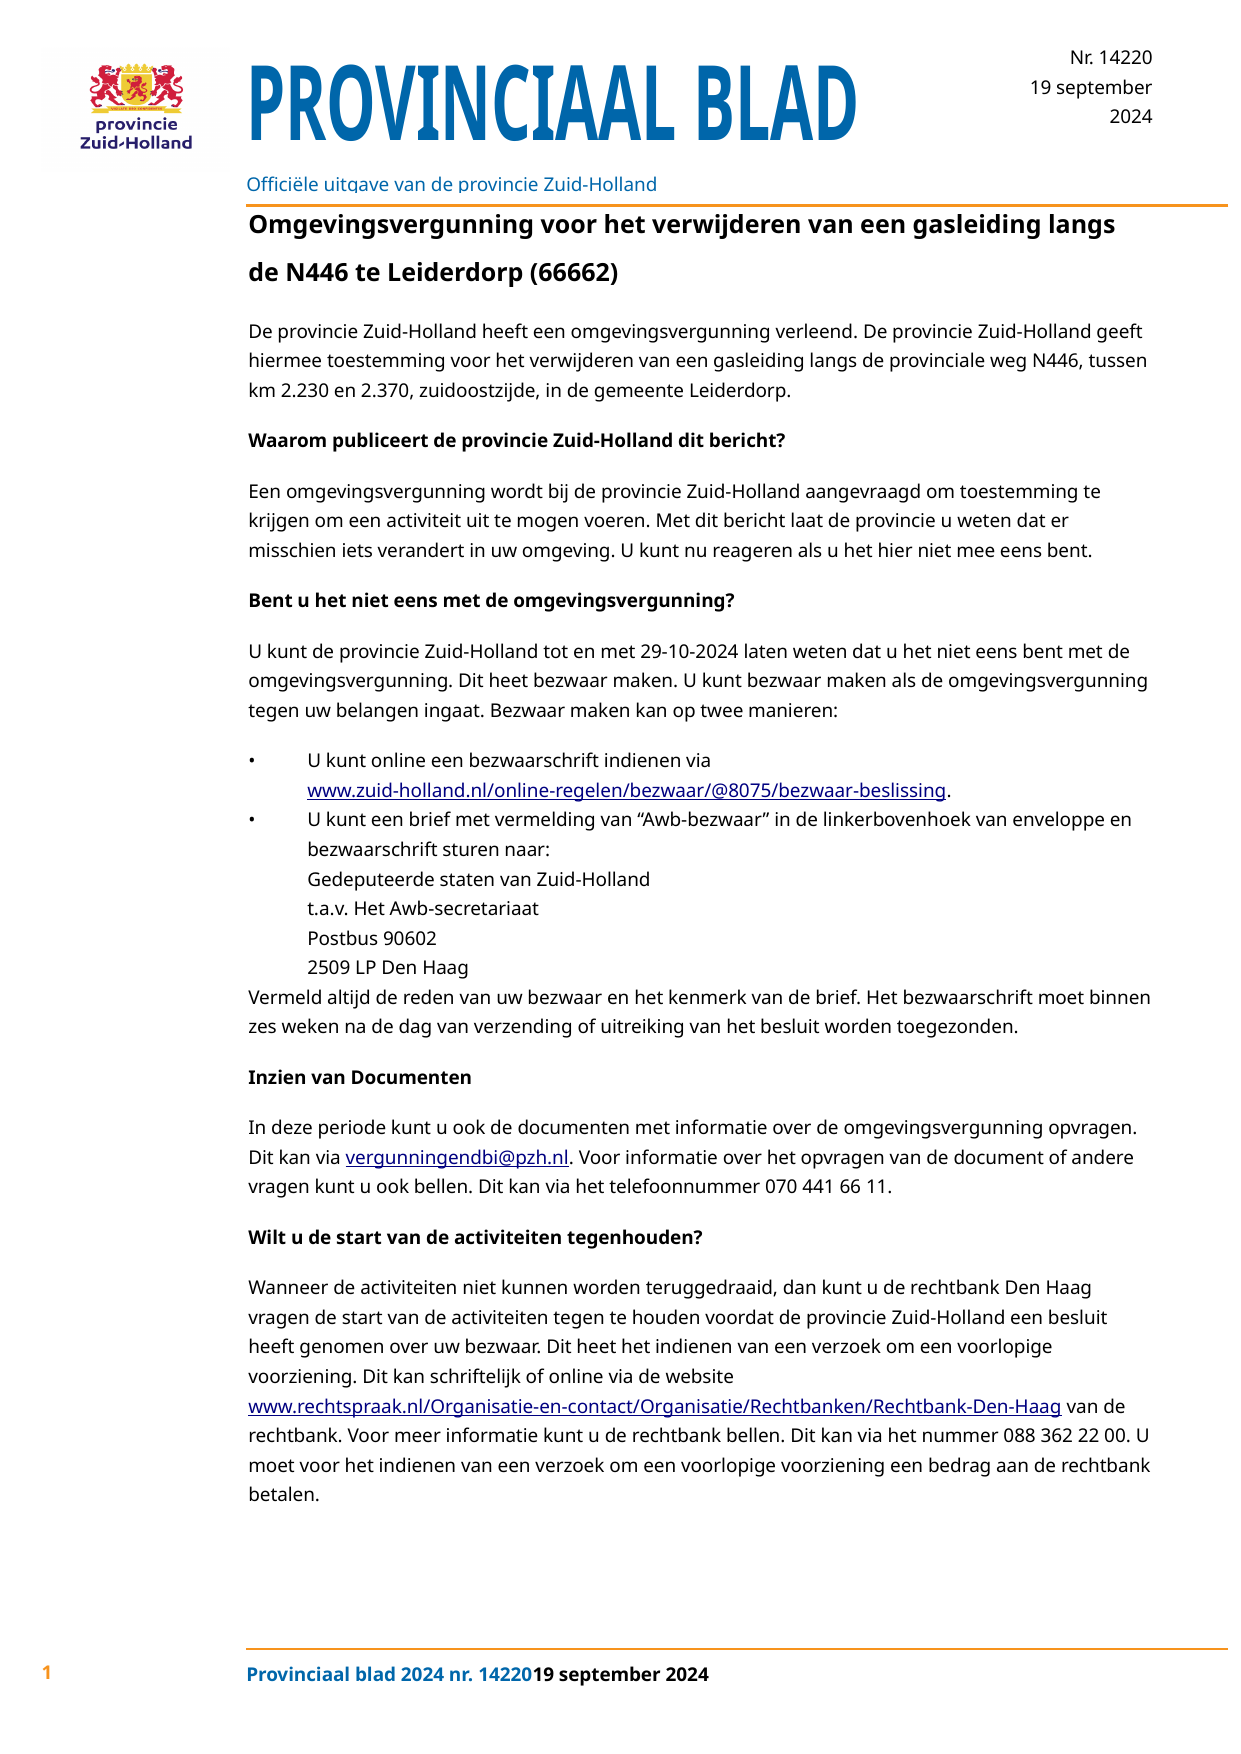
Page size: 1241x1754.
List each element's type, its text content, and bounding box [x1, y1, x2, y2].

text Waarom publiceert de provincie Zuid-Holland dit bericht? [248, 427, 1152, 453]
text Wilt u de start van de activiteiten tegenhouden? [248, 1224, 1152, 1250]
picture [41, 47, 231, 172]
text De provincie Zuid-Holland heeft een omgevingsvergunning verleend. De provincie Zuid-Holland geeft hiermee toestemming voor het verwijderen van een gasleiding langs de provinciale weg N446, tussen km 2.230 en 2.370, zuidoostzijde, in de gemeente Leiderdorp. [248, 318, 1152, 403]
list 2509 LP Den Haag [248, 954, 1152, 980]
text Een omgevingsvergunning wordt bij de provincie Zuid-Holland aangevraagd om toestemming te krijgen om een activiteit uit te mogen voeren. Met dit bericht laat de provincie u weten dat er misschien iets verandert in uw omgeving. U kunt nu reageren als u het hier niet mee eens bent. [248, 478, 1152, 563]
list Gedeputeerde staten van Zuid-Holland [248, 866, 1152, 892]
text U kunt de provincie Zuid-Holland tot en met 29-10-2024 laten weten dat u het niet eens bent met de omgevingsvergunning. Dit heet bezwaar maken. U kunt bezwaar maken als de omgevingsvergunning tegen uw belangen ingaat. Bezwaar maken kan op twee manieren: [248, 638, 1152, 723]
text Omgevingsvergunning voor het verwijderen van een gasleiding langs de N446 te Leiderdorp (66662) [248, 207, 1152, 288]
text Inzien van Documenten [248, 1064, 1152, 1090]
text Wanneer de activiteiten niet kunnen worden teruggedraaid, dan kunt u de rechtbank Den Haag vragen de start van de activiteiten tegen te houden voordat de provincie Zuid-Holland een besluit heeft genomen over uw bezwaar. Dit heet het indienen van een verzoek om een voorlopige voorziening. Dit kan schriftelijk of online via de website www.rechtspraak.nl/Organisatie-en-contact/Organisatie/Rechtbanken/Rechtbank-Den-Haag van de rechtbank. Voor meer informatie kunt u de rechtbank bellen. Dit kan via het nummer 088 362 22 00. U moet voor het indienen van een verzoek om een voorlopige voorziening een bedrag aan de rechtbank betalen. [248, 1274, 1152, 1507]
list t.a.v. Het Awb-secretariaat [248, 895, 1152, 921]
list U kunt online een bezwaarschrift indienen via www.zuid-holland.nl/online-regelen/bezwaar/@8075/bezwaar-beslissing. [248, 747, 1152, 803]
text Vermeld altijd de reden van uw bezwaar en het kenmerk van de brief. Het bezwaarschrift moet binnen zes weken na de dag van verzending of uitreiking van het besluit worden toegezonden. [248, 984, 1152, 1039]
list Postbus 90602 [248, 925, 1152, 951]
text In deze periode kunt u ook de documenten met informatie over de omgevingsvergunning opvragen. Dit kan via vergunningendbi@pzh.nl. Voor informatie over het opvragen van de document of andere vragen kunt u ook bellen. Dit kan via het telefoonnummer 070 441 66 11. [248, 1114, 1152, 1199]
list U kunt een brief met vermelding van “Awb-bezwaar” in de linkerbovenhoek van enveloppe en bezwaarschrift sturen naar: [248, 807, 1152, 862]
text Bent u het niet eens met de omgevingsvergunning? [248, 587, 1152, 613]
